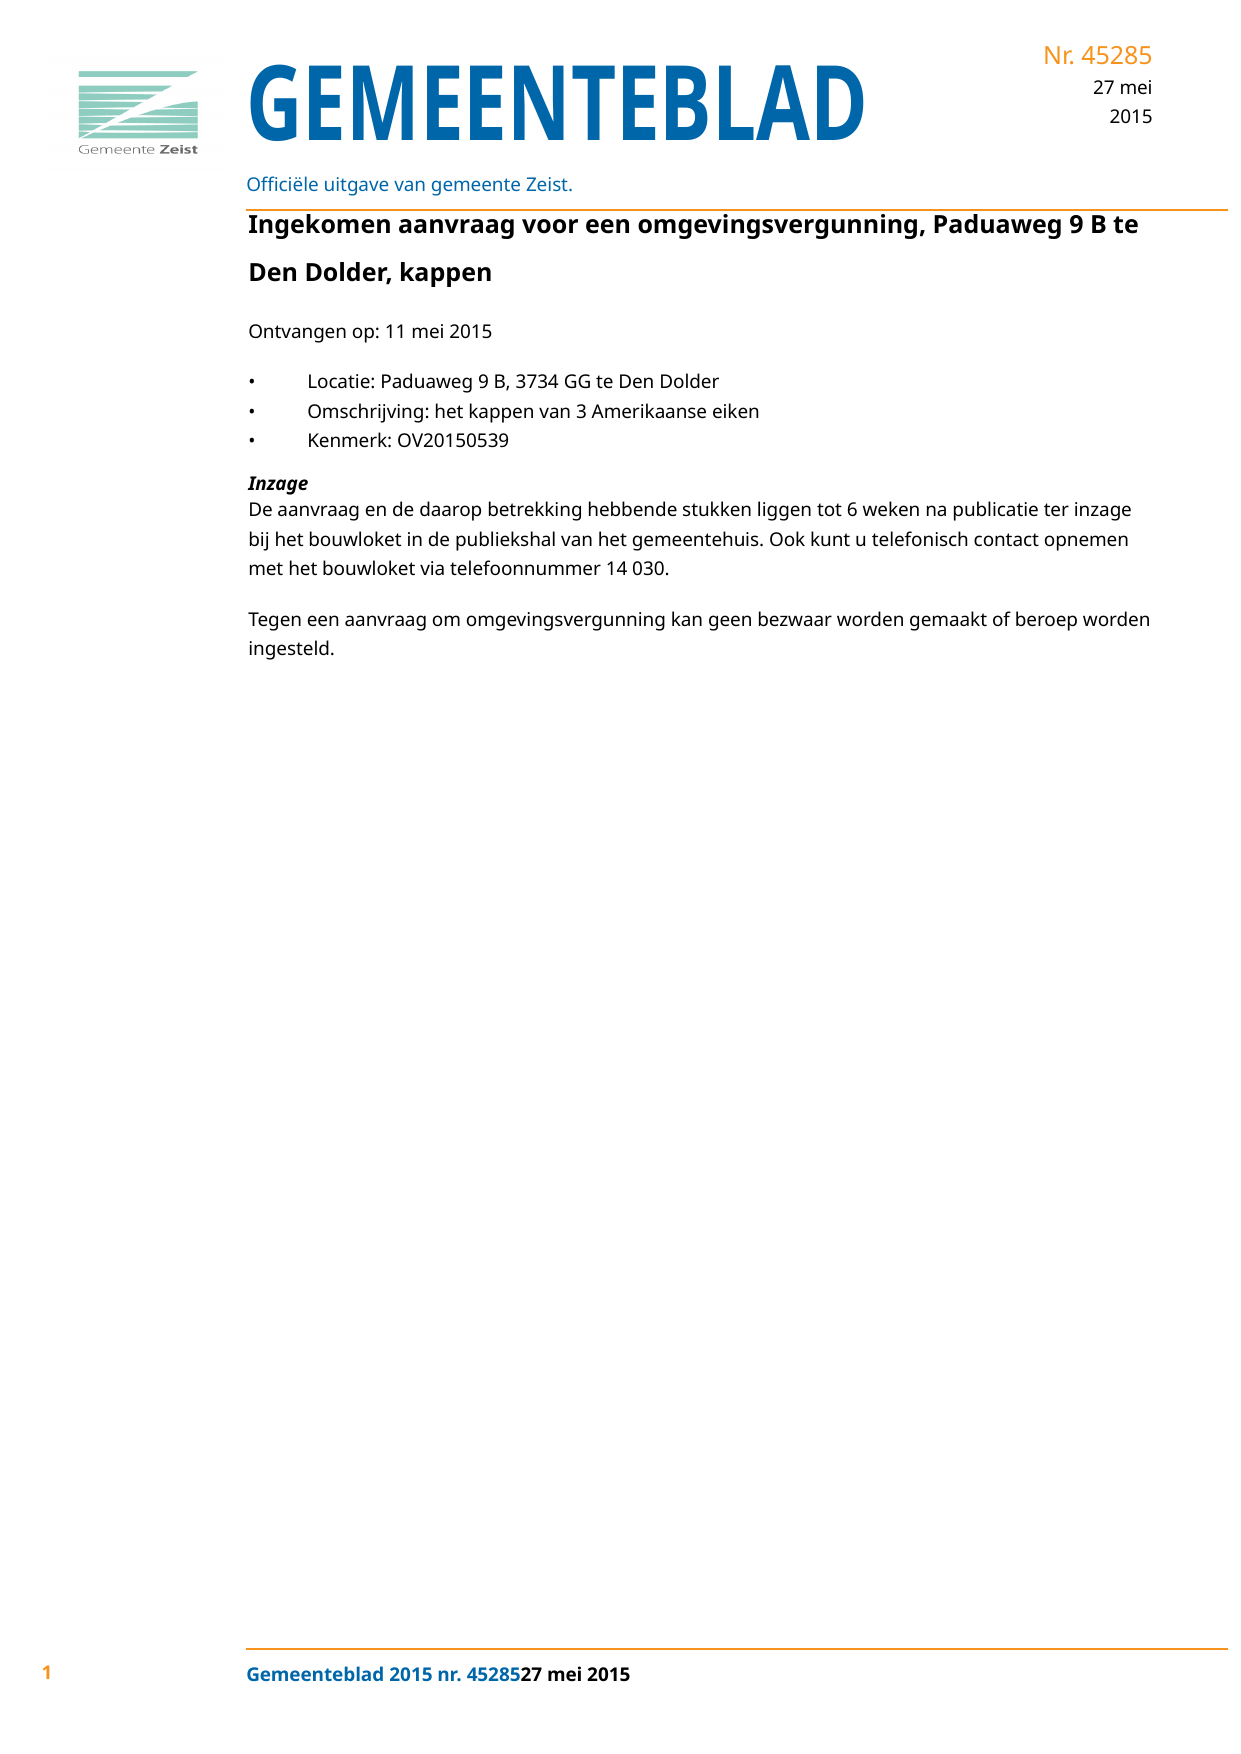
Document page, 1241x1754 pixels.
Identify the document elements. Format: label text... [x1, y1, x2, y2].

text Tegen een aanvraag om omgevingsvergunning kan geen bezwaar worden gemaakt of beroep worden ingesteld. [248, 606, 1152, 661]
text Ingekomen aanvraag voor een omgevingsvergunning, Paduaweg 9 B te Den Dolder, kappen [248, 211, 1152, 288]
list Omschrijving: het kappen van 3 Amerikaanse eiken [248, 398, 1152, 424]
text Ontvangen op: 11 mei 2015 [248, 318, 1152, 344]
list Kenmerk: OV20150539 [248, 427, 1152, 453]
list Locatie: Paduaweg 9 B, 3734 GG te Den Dolder [248, 368, 1152, 394]
text Inzage [248, 471, 1152, 496]
picture [41, 47, 231, 172]
text De aanvraag en de daarop betrekking hebbende stukken liggen tot 6 weken na publicatie ter inzage bij het bouwloket in de publiekshal van het gemeentehuis. Ook kunt u telefonisch contact opnemen met het bouwloket via telefoonnummer 14 030. [248, 496, 1152, 581]
